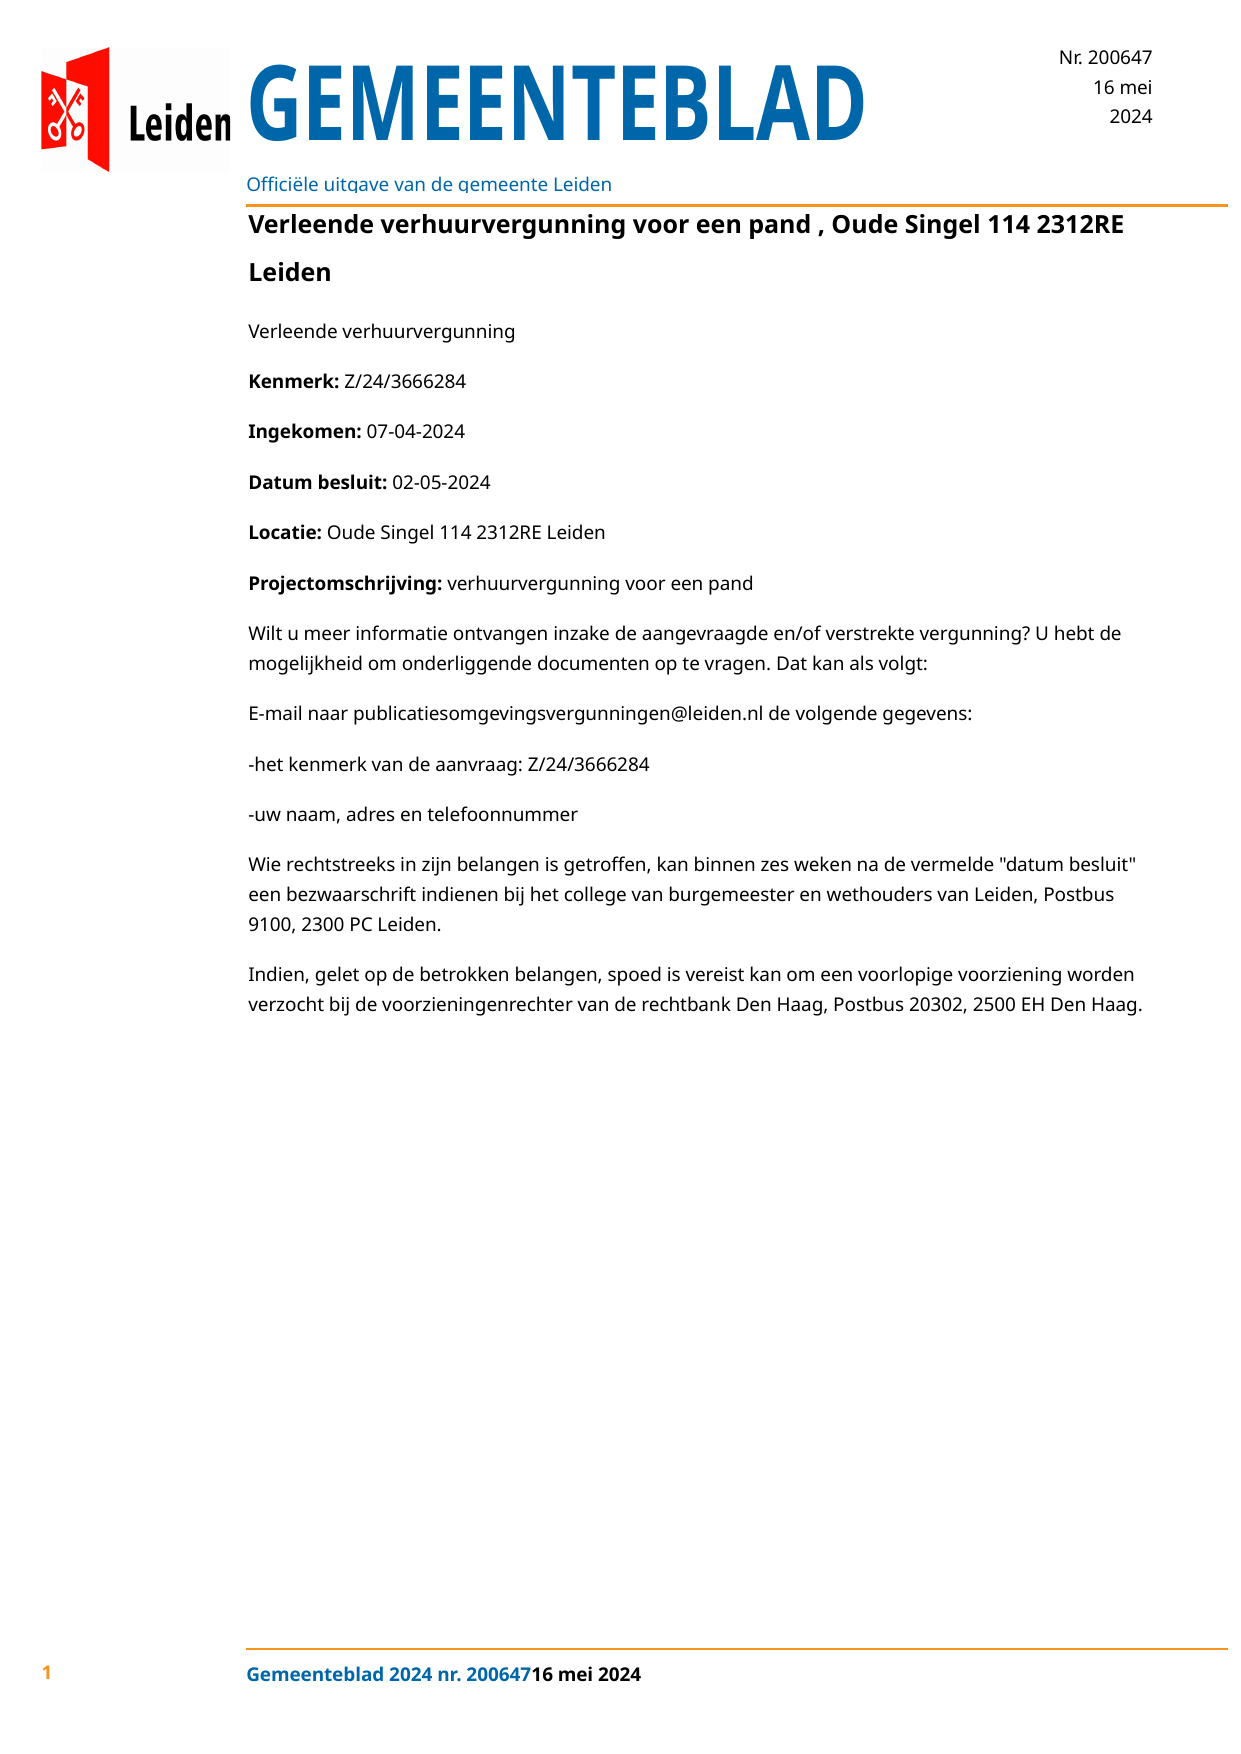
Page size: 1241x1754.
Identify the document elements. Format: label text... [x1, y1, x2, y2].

text Projectomschrijving: verhuurvergunning voor een pand [248, 570, 1152, 596]
text -uw naam, adres en telefoonnummer [248, 801, 1152, 827]
text Wie rechtstreeks in zijn belangen is getroffen, kan binnen zes weken na de vermelde "datum besluit" een bezwaarschrift indienen bij het college van burgemeester en wethouders van Leiden, Postbus 9100, 2300 PC Leiden. [248, 852, 1152, 937]
text Verleende verhuurvergunning [248, 318, 1152, 344]
text E-mail naar publicatiesomgevingsvergunningen@leiden.nl de volgende gegevens: [248, 700, 1152, 726]
text Locatie: Oude Singel 114 2312RE Leiden [248, 519, 1152, 545]
text Kenmerk: Z/24/3666284 [248, 368, 1152, 394]
text Indien, gelet op de betrokken belangen, spoed is vereist kan om een voorlopige voorziening worden verzocht bij de voorzieningenrechter van de rechtbank Den Haag, Postbus 20302, 2500 EH Den Haag. [248, 961, 1152, 1017]
text Datum besluit: 02-05-2024 [248, 469, 1152, 495]
text Ingekomen: 07-04-2024 [248, 419, 1152, 444]
picture [41, 47, 231, 172]
text Verleende verhuurvergunning voor een pand , Oude Singel 114 2312RE Leiden [248, 207, 1152, 288]
text Wilt u meer informatie ontvangen inzake de aangevraagde en/of verstrekte vergunning? U hebt de mogelijkheid om onderliggende documenten op te vragen. Dat kan als volgt: [248, 620, 1152, 676]
text -het kenmerk van de aanvraag: Z/24/3666284 [248, 751, 1152, 777]
